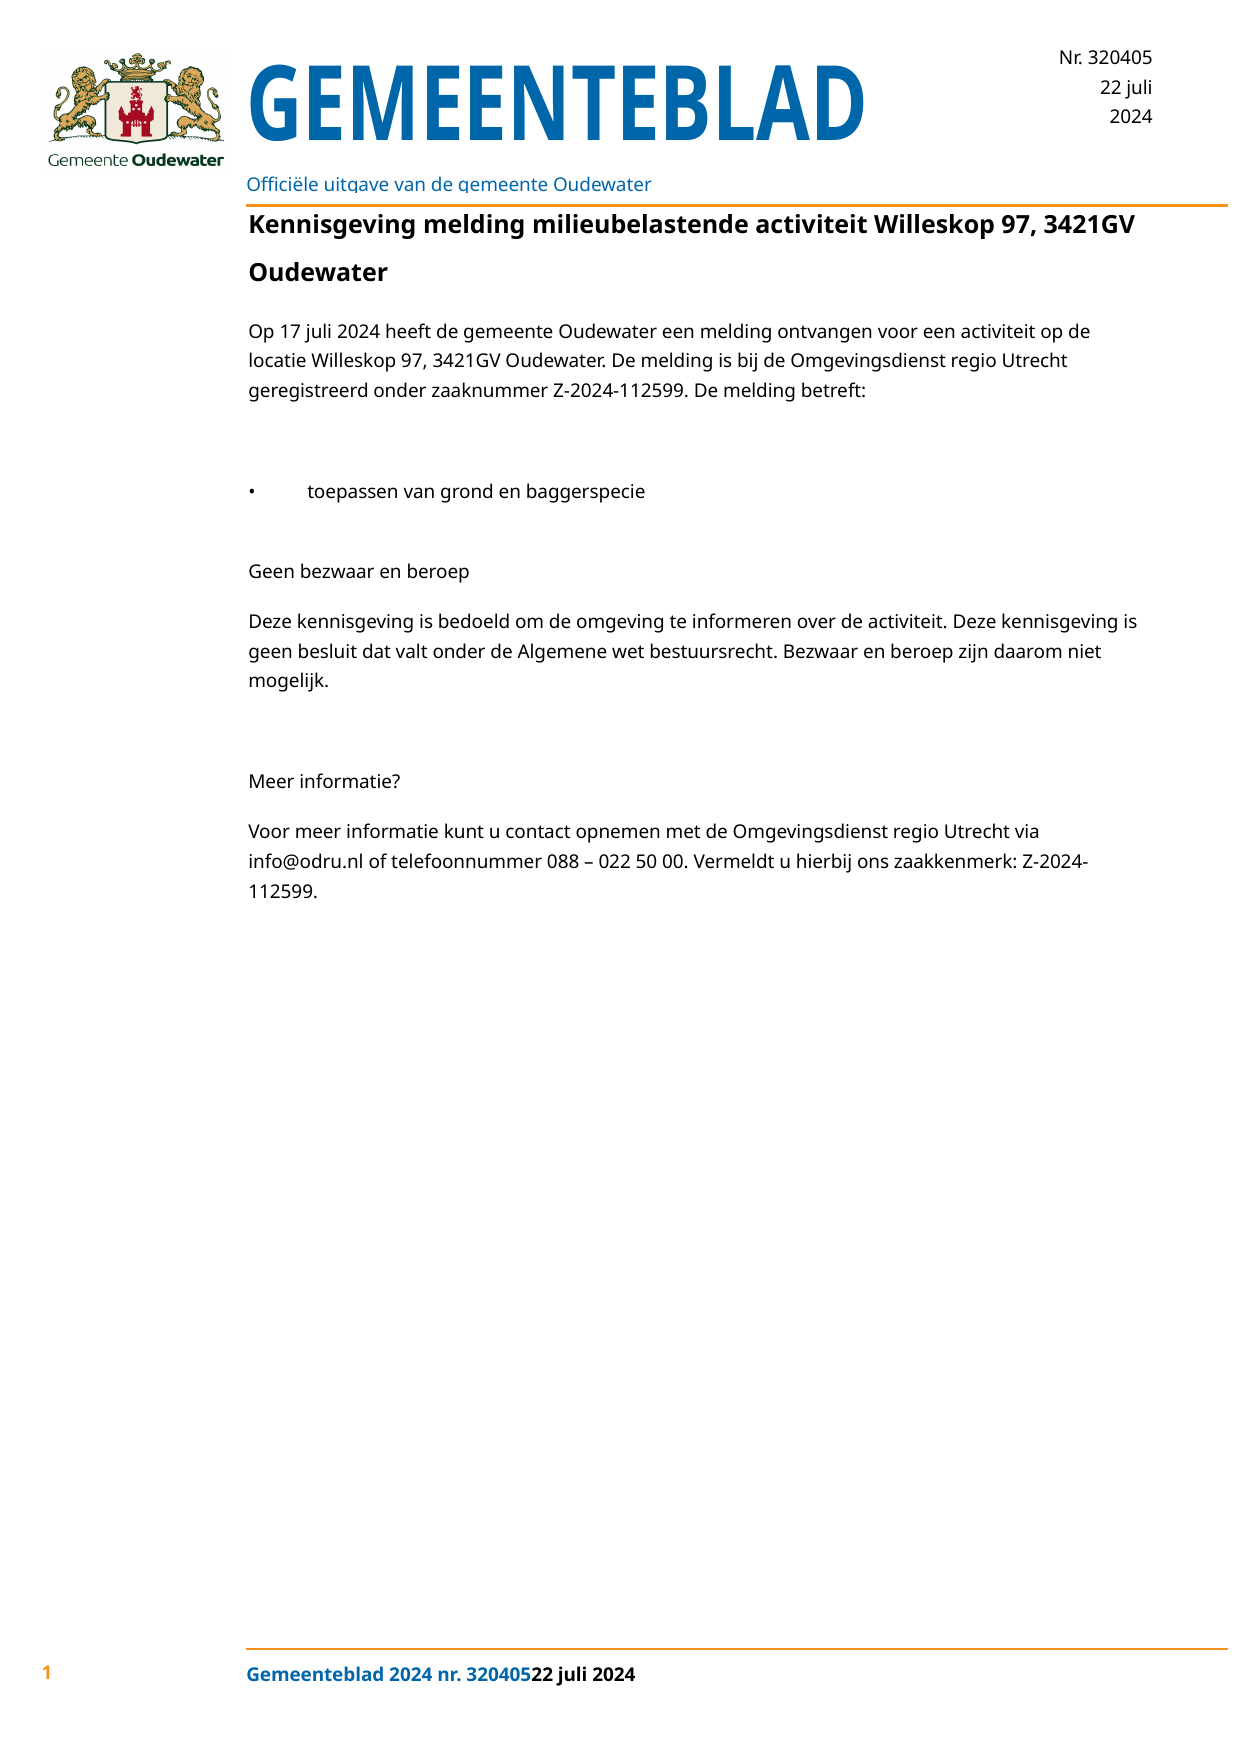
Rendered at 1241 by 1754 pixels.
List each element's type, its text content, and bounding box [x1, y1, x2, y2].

text Kennisgeving melding milieubelastende activiteit Willeskop 97, 3421GV Oudewater [248, 207, 1152, 288]
text Geen bezwaar en beroep [248, 558, 1152, 584]
text Deze kennisgeving is bedoeld om de omgeving te informeren over de activiteit. Deze kennisgeving is geen besluit dat valt onder de Algemene wet bestuursrecht. Bezwaar en beroep zijn daarom niet mogelijk. [248, 608, 1152, 693]
list toepassen van grond en baggerspecie [248, 478, 1152, 504]
text Voor meer informatie kunt u contact opnemen met de Omgevingsdienst regio Utrecht via info@odru.nl of telefoonnummer 088 – 022 50 00. Vermeldt u hierbij ons zaakkenmerk: Z-2024-112599. [248, 819, 1152, 904]
picture [41, 47, 231, 172]
text Op 17 juli 2024 heeft de gemeente Oudewater een melding ontvangen voor een activiteit op de locatie Willeskop 97, 3421GV Oudewater. De melding is bij de Omgevingsdienst regio Utrecht geregistreerd onder zaaknummer Z-2024-112599. De melding betreft: [248, 318, 1152, 403]
text Meer informatie? [248, 768, 1152, 794]
